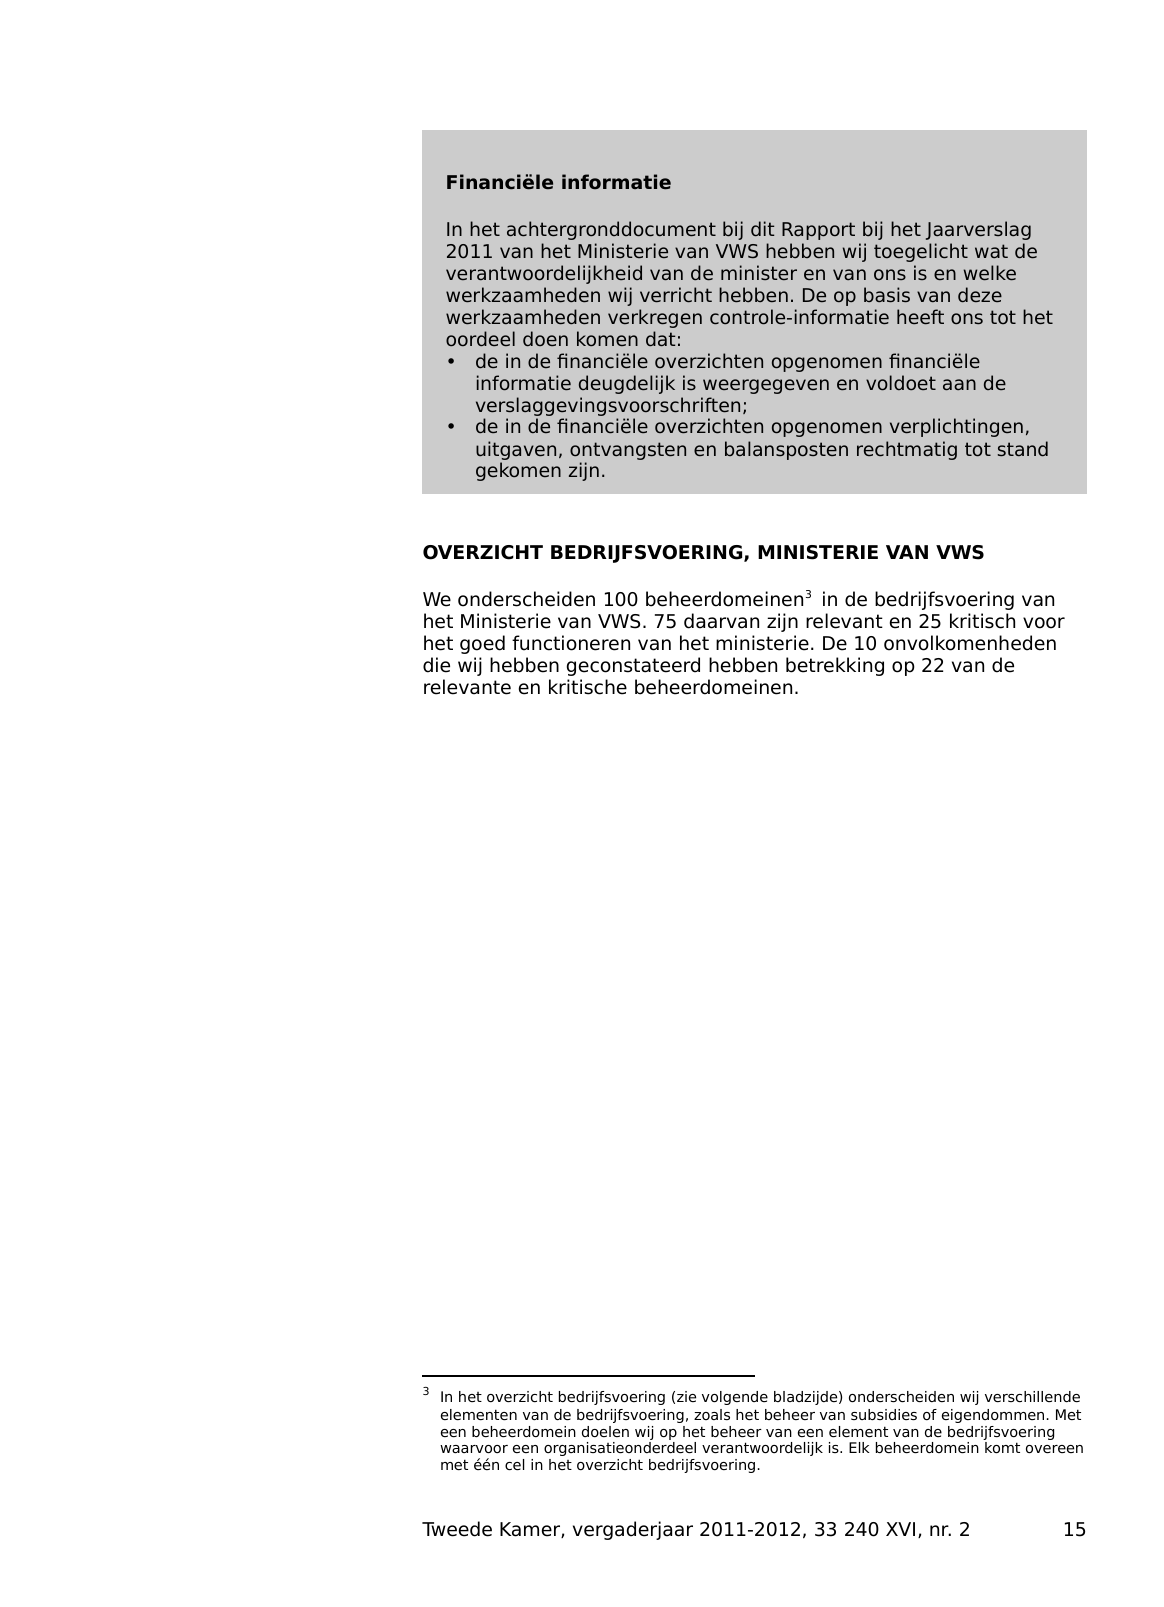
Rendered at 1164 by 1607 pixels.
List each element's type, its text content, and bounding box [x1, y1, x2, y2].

table_header Financiële informatie In het achtergronddocument bij dit Rapport bij het Jaarverslag 2011 van het Ministerie van VWS hebben wij toegelicht wat de verantwoordelijkheid van de minister en van ons is en welke werkzaamheden wij verricht hebben. De op basis van deze werkzaamheden verkregen controle-informatie heeft ons tot het oordeel doen komen dat: • de in de financiële overzichten opgenomen financiële informatie deugdelijk is weergegeven en voldoet aan de verslaggevingsvoorschriften; • de in de financiële overzichten opgenomen verplichtingen, uitgaven, ontvangsten en balansposten rechtmatig tot stand gekomen zijn. [422, 130, 1087, 494]
text We onderscheiden 100 beheerdomeinen in de bedrijfsvoering van het Ministerie van VWS. 75 daarvan zijn relevant en 25 kritisch voor het goed functioneren van het ministerie. De 10 onvolkomenheden die wij hebben geconstateerd hebben betrekking op 22 van de relevante en kritische beheerdomeinen. [422, 589, 1087, 699]
subtitle OVERZICHT BEDRIJFSVOERING, MINISTERIE VAN VWS [422, 542, 1087, 564]
text In het overzicht bedrijfsvoering (zie volgende bladzijde) onderscheiden wij verschillende elementen van de bedrijfsvoering, zoals het beheer van subsidies of eigendommen. Met een beheerdomein doelen wij op het beheer van een element van de bedrijfsvoering waarvoor een organisatieonderdeel verantwoordelijk is. Elk beheerdomein komt overeen met één cel in het overzicht bedrijfsvoering. [422, 1385, 1087, 1474]
